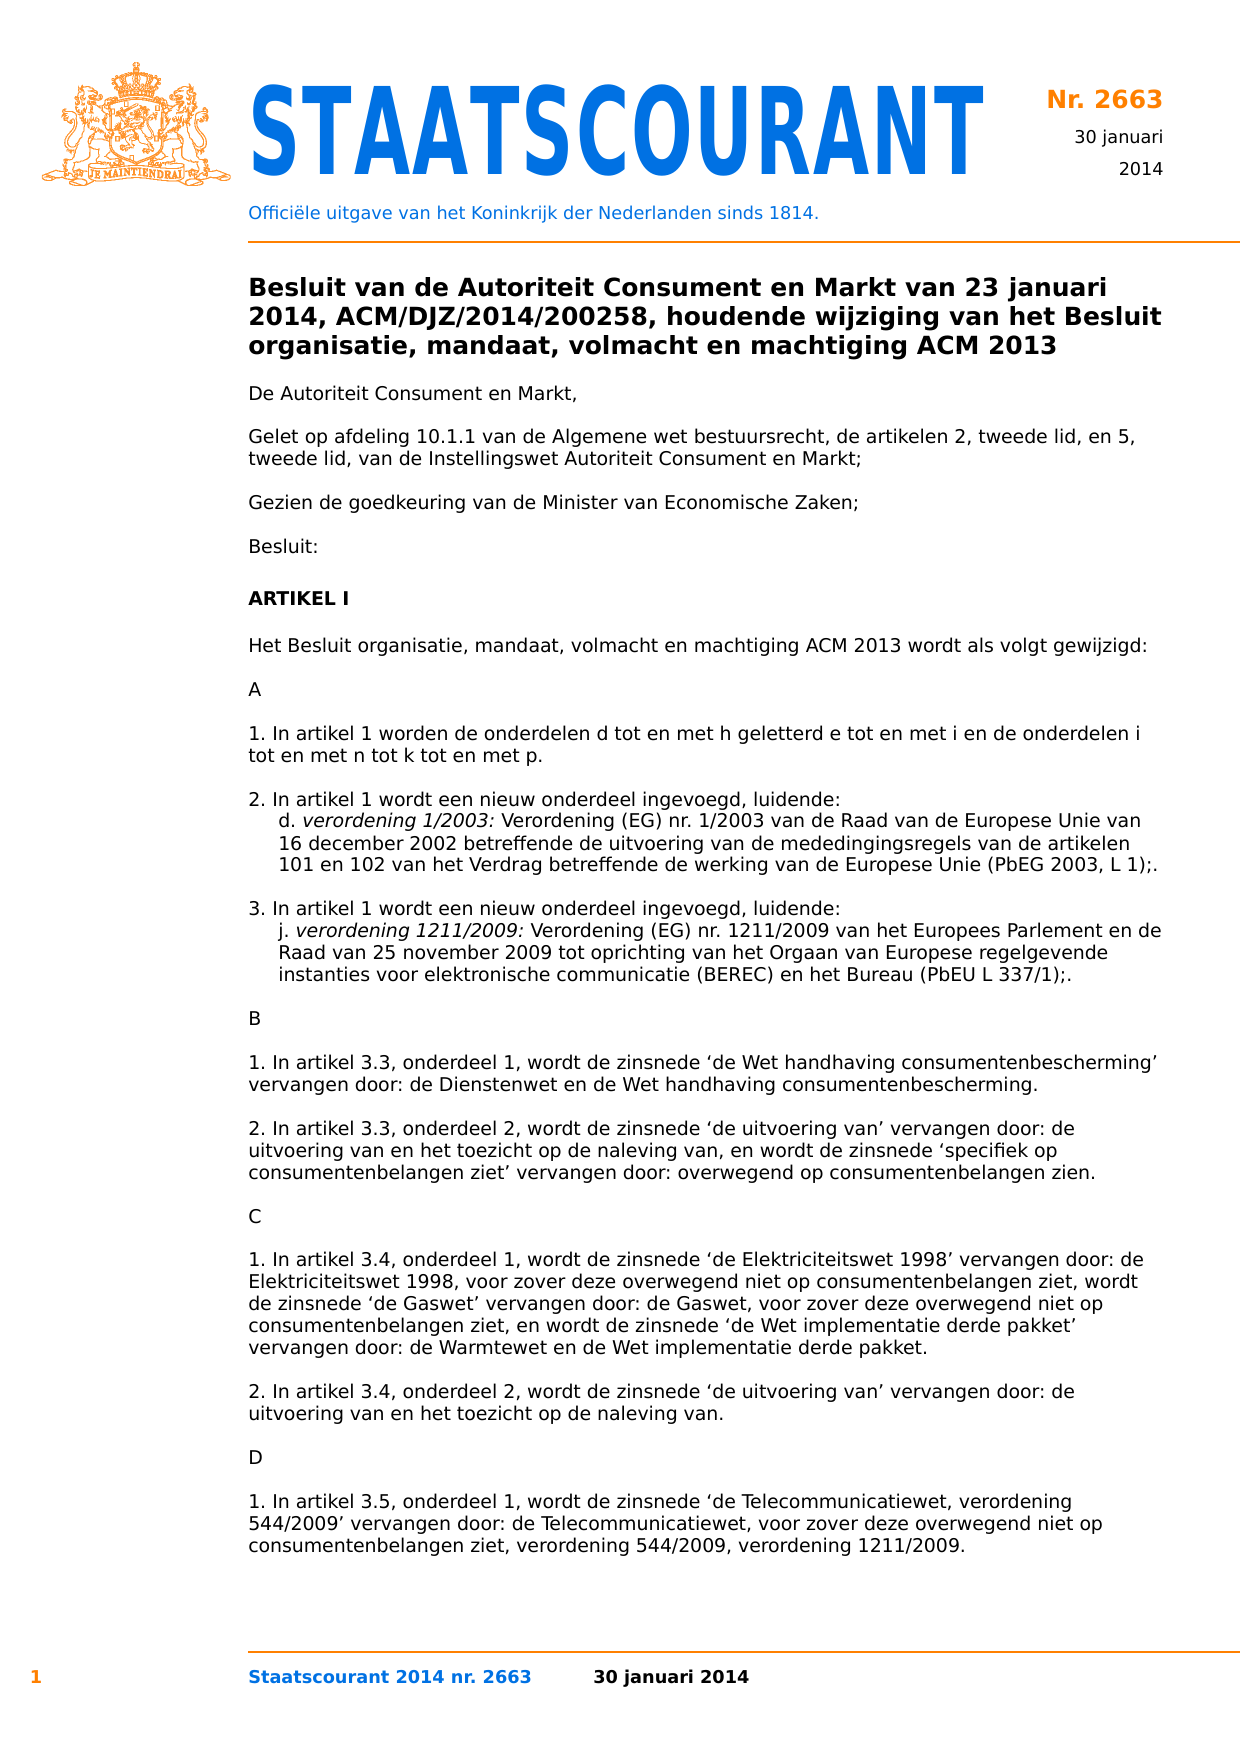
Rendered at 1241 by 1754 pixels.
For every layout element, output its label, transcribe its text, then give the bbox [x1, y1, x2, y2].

text 2. In artikel 3.4, onderdeel 2, wordt de zinsnede ‘de uitvoering van’ vervangen door: de uitvoering van en het toezicht op de naleving van. [248, 1381, 1163, 1425]
text 2. In artikel 3.3, onderdeel 2, wordt de zinsnede ‘de uitvoering van’ vervangen door: de uitvoering van en het toezicht op de naleving van, en wordt de zinsnede ‘specifiek op consumentenbelangen ziet’ vervangen door: overwegend op consumentenbelangen zien. [248, 1118, 1163, 1184]
text 3. In artikel 1 wordt een nieuw onderdeel ingevoegd, luidende: [248, 898, 1163, 920]
text 1. In artikel 3.3, onderdeel 1, wordt de zinsnede ‘de Wet handhaving consumentenbescherming’ vervangen door: de Dienstenwet en de Wet handhaving consumentenbescherming. [248, 1052, 1163, 1096]
subtitle Besluit van de Autoriteit Consument en Markt van 23 januari 2014, ACM/DJZ/2014/200258, houdende wijziging van het Besluit organisatie, mandaat, volmacht en machtiging ACM 2013 [248, 273, 1163, 361]
table_cell Officiële uitgave van het Koninkrijk der Nederlanden sinds 1814. [248, 203, 1240, 241]
picture [41, 62, 231, 186]
text Gezien de goedkeuring van de Minister van Economische Zaken; [248, 492, 1163, 514]
table_header STAATSCOURANT [248, 62, 998, 203]
text Gelet op afdeling 10.1.1 van de Algemene wet bestuursrecht, de artikelen 2, tweede lid, en 5, tweede lid, van de Instellingswet Autoriteit Consument en Markt; [248, 426, 1163, 470]
text B [248, 1008, 1163, 1030]
table_cell 2014 [998, 153, 1240, 203]
text 1. In artikel 3.5, onderdeel 1, wordt de zinsnede ‘de Telecommunicatiewet, verordening 544/2009’ vervangen door: de Telecommunicatiewet, voor zover deze overwegend niet op consumentenbelangen ziet, verordening 544/2009, verordening 1211/2009. [248, 1491, 1163, 1557]
text j. verordening 1211/2009: Verordening (EG) nr. 1211/2009 van het Europees Parlement en de Raad van 25 november 2009 tot oprichting van het Orgaan van Europese regelgevende instanties voor elektronische communicatie (BEREC) en het Bureau (PbEU L 337/1);. [278, 920, 1163, 986]
text Besluit: [248, 536, 1163, 558]
table_cell 30 januari [998, 121, 1240, 153]
subtitle ARTIKEL I [248, 588, 1163, 610]
table_header Nr. 2663 [998, 62, 1240, 121]
text A [248, 679, 1163, 701]
text D [248, 1447, 1163, 1469]
text C [248, 1206, 1163, 1227]
text d. verordening 1/2003: Verordening (EG) nr. 1/2003 van de Raad van de Europese Unie van 16 december 2002 betreffende de uitvoering van de mededingingsregels van de artikelen 101 en 102 van het Verdrag betreffende de werking van de Europese Unie (PbEG 2003, L 1);. [278, 810, 1163, 876]
text 1. In artikel 1 worden de onderdelen d tot en met h geletterd e tot en met i en de onderdelen i tot en met n tot k tot en met p. [248, 723, 1163, 767]
text De Autoriteit Consument en Markt, [248, 382, 1163, 404]
text 1. In artikel 3.4, onderdeel 1, wordt de zinsnede ‘de Elektriciteitswet 1998’ vervangen door: de Elektriciteitswet 1998, voor zover deze overwegend niet op consumentenbelangen ziet, wordt de zinsnede ‘de Gaswet’ vervangen door: de Gaswet, voor zover deze overwegend niet op consumentenbelangen ziet, en wordt de zinsnede ‘de Wet implementatie derde pakket’ vervangen door: de Warmtewet en de Wet implementatie derde pakket. [248, 1249, 1163, 1359]
table_header [25, 62, 248, 241]
text 2. In artikel 1 wordt een nieuw onderdeel ingevoegd, luidende: [248, 788, 1163, 810]
text Het Besluit organisatie, mandaat, volmacht en machtiging ACM 2013 wordt als volgt gewijzigd: [248, 635, 1163, 657]
